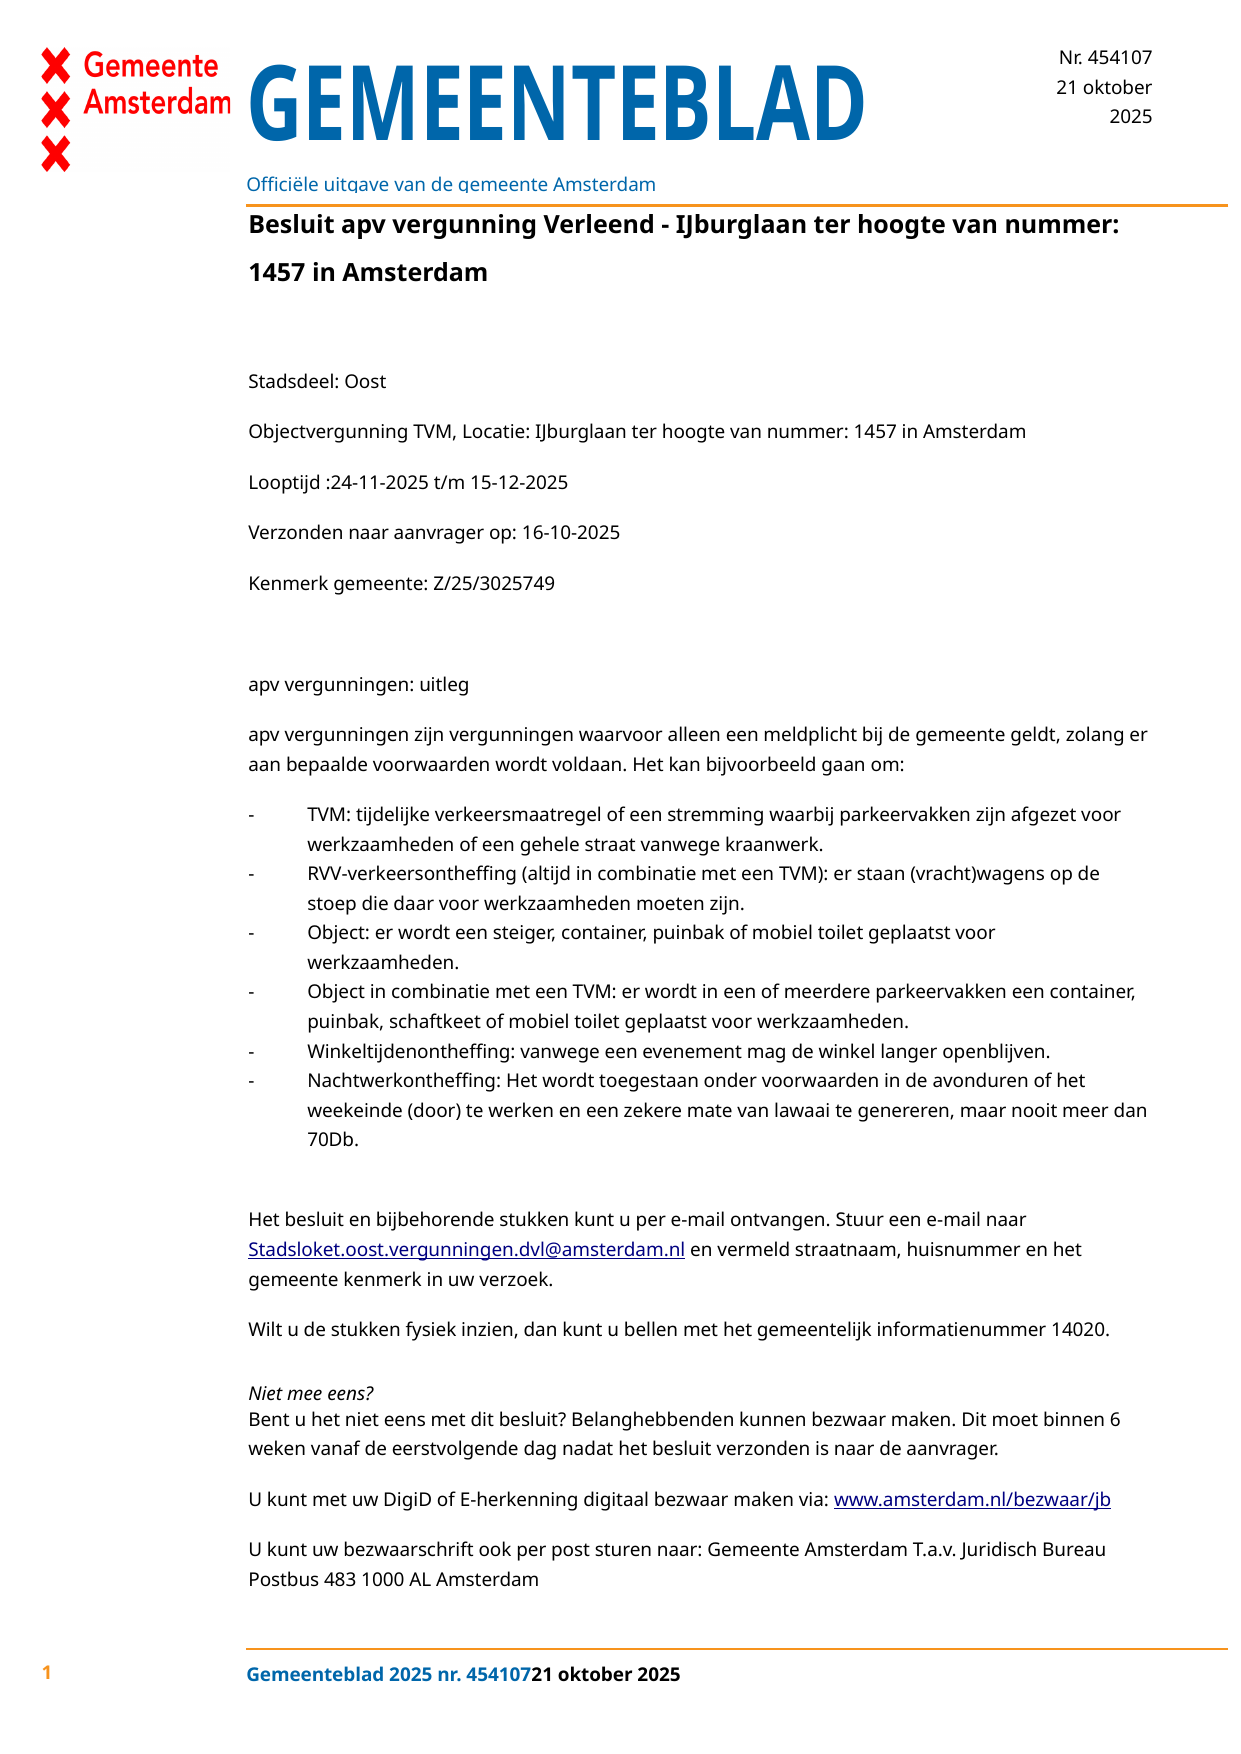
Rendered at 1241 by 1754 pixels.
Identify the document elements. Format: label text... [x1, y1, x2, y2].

text Looptijd :24-11-2025 t/m 15-12-2025 [248, 469, 1152, 495]
list Winkeltijdenontheffing: vanwege een evenement mag de winkel langer openblijven. [248, 1038, 1152, 1064]
picture [41, 47, 231, 172]
text Bent u het niet eens met dit besluit? Belanghebbenden kunnen bezwaar maken. Dit moet binnen 6 weken vanaf de eerstvolgende dag nadat het besluit verzonden is naar de aanvrager. [248, 1406, 1152, 1461]
text Objectvergunning TVM, Locatie: IJburglaan ter hoogte van nummer: 1457 in Amsterdam [248, 419, 1152, 444]
text Besluit apv vergunning Verleend - IJburglaan ter hoogte van nummer: 1457 in Amsterdam [248, 207, 1152, 288]
list RVV-verkeersontheffing (altijd in combinatie met een TVM): er staan (vracht)wagens op de stoep die daar voor werkzaamheden moeten zijn. [248, 860, 1152, 916]
list TVM: tijdelijke verkeersmaatregel of een stremming waarbij parkeervakken zijn afgezet voor werkzaamheden of een gehele straat vanwege kraanwerk. [248, 801, 1152, 857]
list Nachtwerkontheffing: Het wordt toegestaan onder voorwaarden in de avonduren of het weekeinde (door) te werken en een zekere mate van lawaai te genereren, maar nooit meer dan 70Db. [248, 1067, 1152, 1152]
text Kenmerk gemeente: Z/25/3025749 [248, 570, 1152, 596]
text Wilt u de stukken fysiek inzien, dan kunt u bellen met het gemeentelijk informatienummer 14020. [248, 1316, 1152, 1342]
text Verzonden naar aanvrager op: 16-10-2025 [248, 519, 1152, 545]
text Stadsdeel: Oost [248, 368, 1152, 394]
text U kunt uw bezwaarschrift ook per post sturen naar: Gemeente Amsterdam T.a.v. Juridisch Bureau Postbus 483 1000 AL Amsterdam [248, 1536, 1152, 1592]
text Het besluit en bijbehorende stukken kunt u per e-mail ontvangen. Stuur een e-mail naar Stadsloket.oost.vergunningen.dvl@amsterdam.nl en vermeld straatnaam, huisnummer en het gemeente kenmerk in uw verzoek. [248, 1207, 1152, 1292]
text Niet mee eens? [248, 1380, 1152, 1406]
list Object in combinatie met een TVM: er wordt in een of meerdere parkeervakken een container, puinbak, schaftkeet of mobiel toilet geplaatst voor werkzaamheden. [248, 979, 1152, 1034]
text apv vergunningen: uitleg [248, 671, 1152, 697]
text U kunt met uw DigiD of E-herkenning digitaal bezwaar maken via: www.amsterdam.nl/bezwaar/jb [248, 1486, 1152, 1512]
text apv vergunningen zijn vergunningen waarvoor alleen een meldplicht bij de gemeente geldt, zolang er aan bepaalde voorwaarden wordt voldaan. Het kan bijvoorbeeld gaan om: [248, 721, 1152, 777]
list Object: er wordt een steiger, container, puinbak of mobiel toilet geplaatst voor werkzaamheden. [248, 919, 1152, 975]
